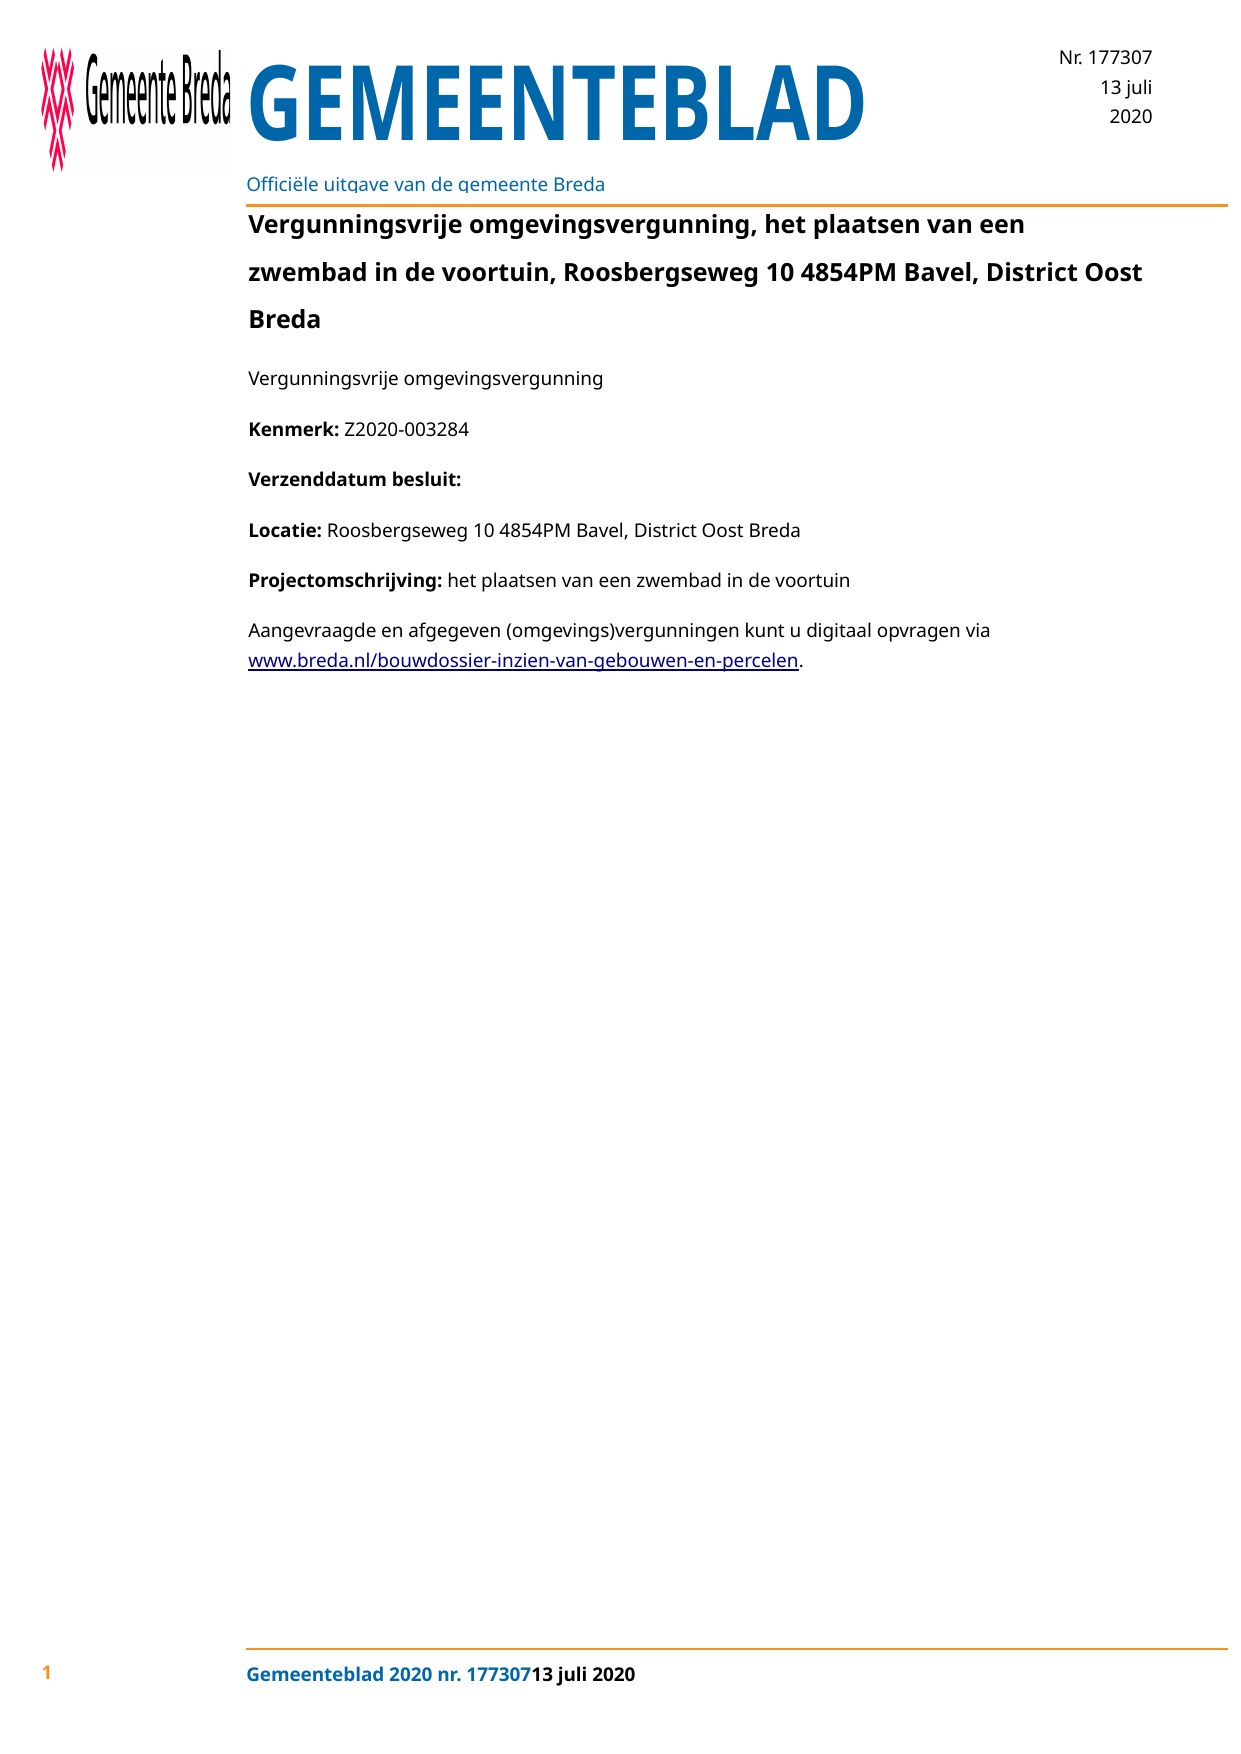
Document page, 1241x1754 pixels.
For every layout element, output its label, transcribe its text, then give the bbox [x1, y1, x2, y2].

text Locatie: Roosbergseweg 10 4854PM Bavel, District Oost Breda [248, 517, 1152, 542]
text Kenmerk: Z2020-003284 [248, 416, 1152, 442]
text Projectomschrijving: het plaatsen van een zwembad in de voortuin [248, 567, 1152, 593]
picture [41, 47, 231, 172]
text Verzenddatum besluit: [248, 466, 1152, 492]
text Vergunningsvrije omgevingsvergunning [248, 366, 1152, 391]
text Vergunningsvrije omgevingsvergunning, het plaatsen van een zwembad in de voortuin, Roosbergseweg 10 4854PM Bavel, District Oost Breda [248, 207, 1152, 336]
text Aangevraagde en afgegeven (omgevings)vergunningen kunt u digitaal opvragen via www.breda.nl/bouwdossier-inzien-van-gebouwen-en-percelen. [248, 618, 1152, 673]
